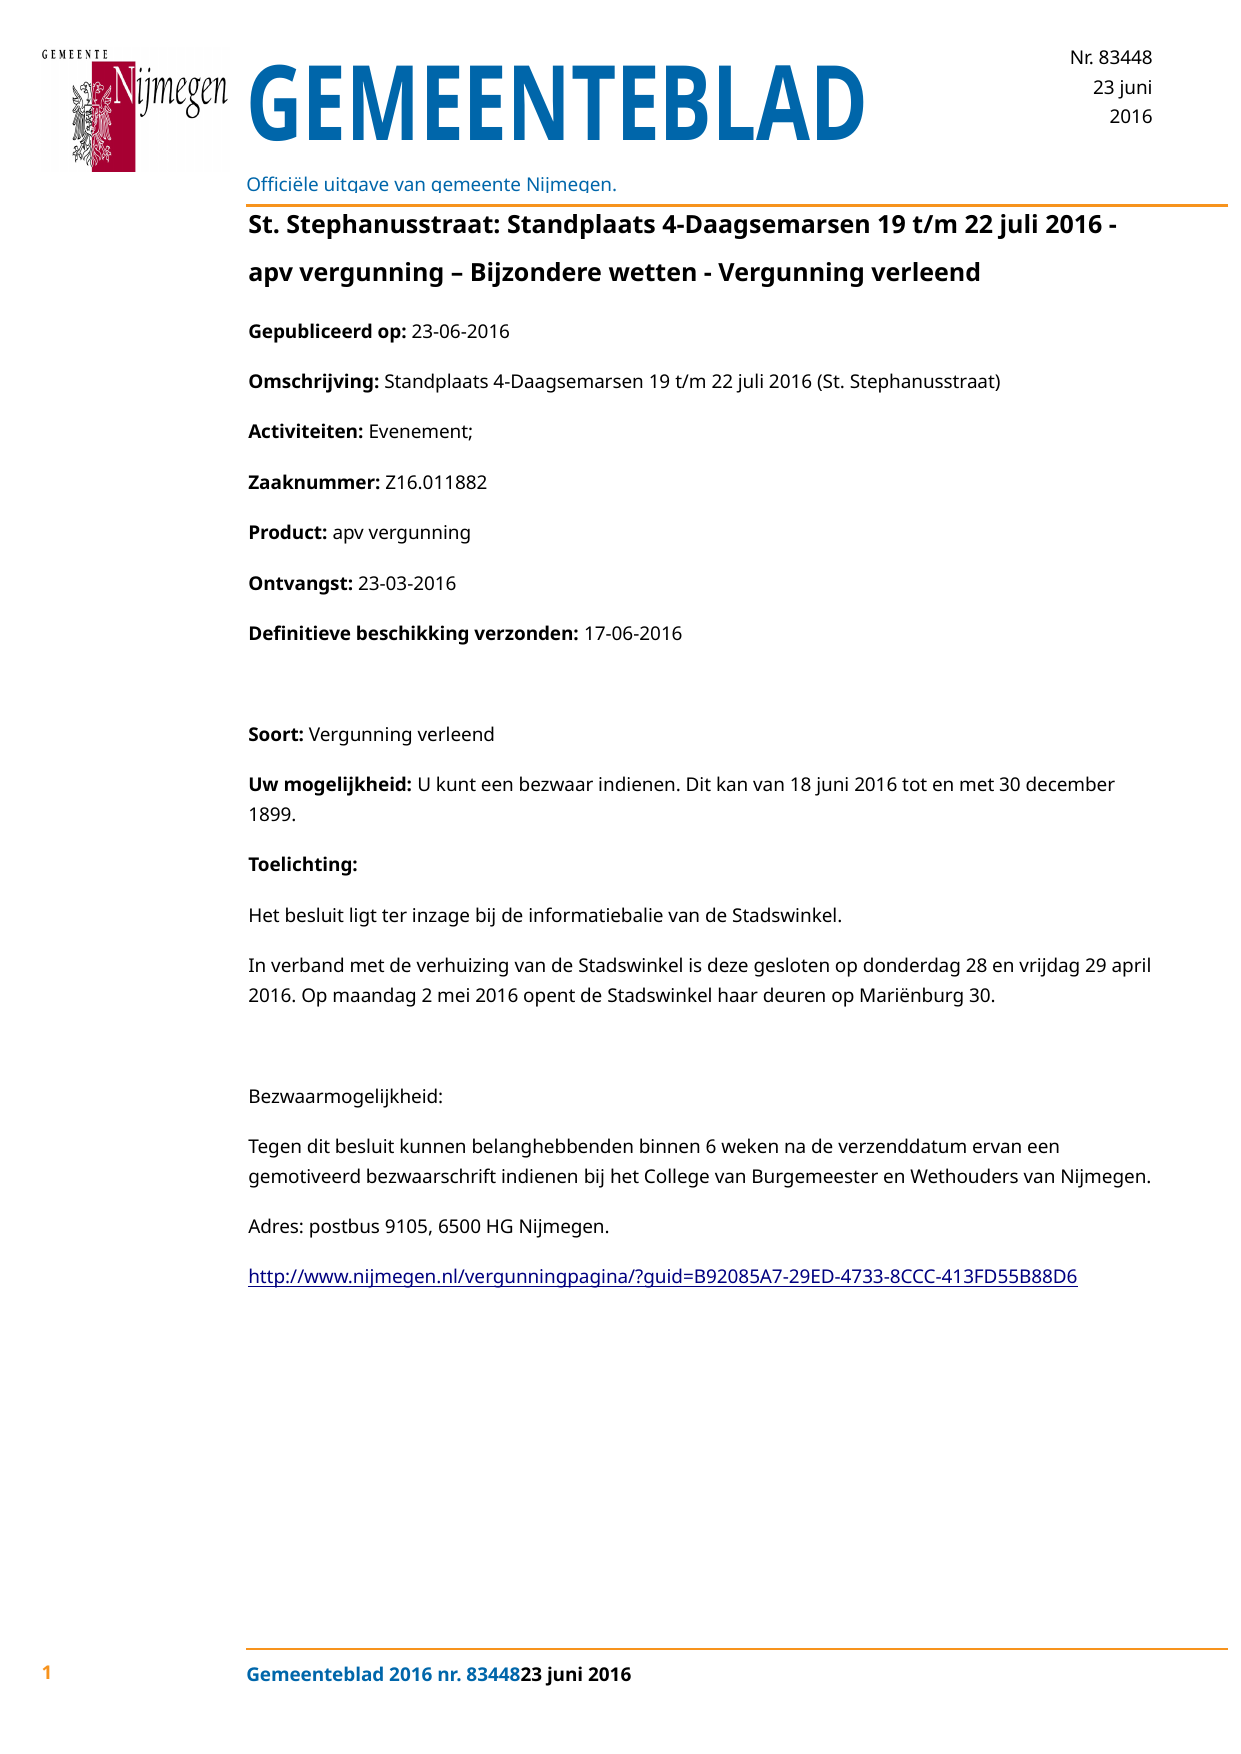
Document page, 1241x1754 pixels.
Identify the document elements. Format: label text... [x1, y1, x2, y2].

picture [41, 47, 231, 172]
text Het besluit ligt ter inzage bij de informatiebalie van de Stadswinkel. [248, 902, 1152, 928]
text Activiteiten: Evenement; [248, 419, 1152, 444]
text Definitieve beschikking verzonden: 17-06-2016 [248, 620, 1152, 646]
text Uw mogelijkheid: U kunt een bezwaar indienen. Dit kan van 18 juni 2016 tot en met 30 december 1899. [248, 772, 1152, 827]
text Soort: Vergunning verleend [248, 721, 1152, 747]
text Toelichting: [248, 852, 1152, 877]
text Tegen dit besluit kunnen belanghebbenden binnen 6 weken na de verzenddatum ervan een gemotiveerd bezwaarschrift indienen bij het College van Burgemeester en Wethouders van Nijmegen. [248, 1133, 1152, 1189]
text Adres: postbus 9105, 6500 HG Nijmegen. [248, 1213, 1152, 1239]
text http://www.nijmegen.nl/vergunningpagina/?guid=B92085A7-29ED-4733-8CCC-413FD55B88D6 [248, 1264, 1152, 1289]
text In verband met de verhuizing van de Stadswinkel is deze gesloten op donderdag 28 en vrijdag 29 april 2016. Op maandag 2 mei 2016 opent de Stadswinkel haar deuren op Mariënburg 30. [248, 952, 1152, 1008]
text St. Stephanusstraat: Standplaats 4-Daagsemarsen 19 t/m 22 juli 2016 - apv vergunning – Bijzondere wetten - Vergunning verleend [248, 207, 1152, 288]
text Product: apv vergunning [248, 519, 1152, 545]
text Omschrijving: Standplaats 4-Daagsemarsen 19 t/m 22 juli 2016 (St. Stephanusstraat) [248, 368, 1152, 394]
text Bezwaarmogelijkheid: [248, 1083, 1152, 1109]
text Ontvangst: 23-03-2016 [248, 570, 1152, 596]
text Zaaknummer: Z16.011882 [248, 469, 1152, 495]
text Gepubliceerd op: 23-06-2016 [248, 318, 1152, 344]
